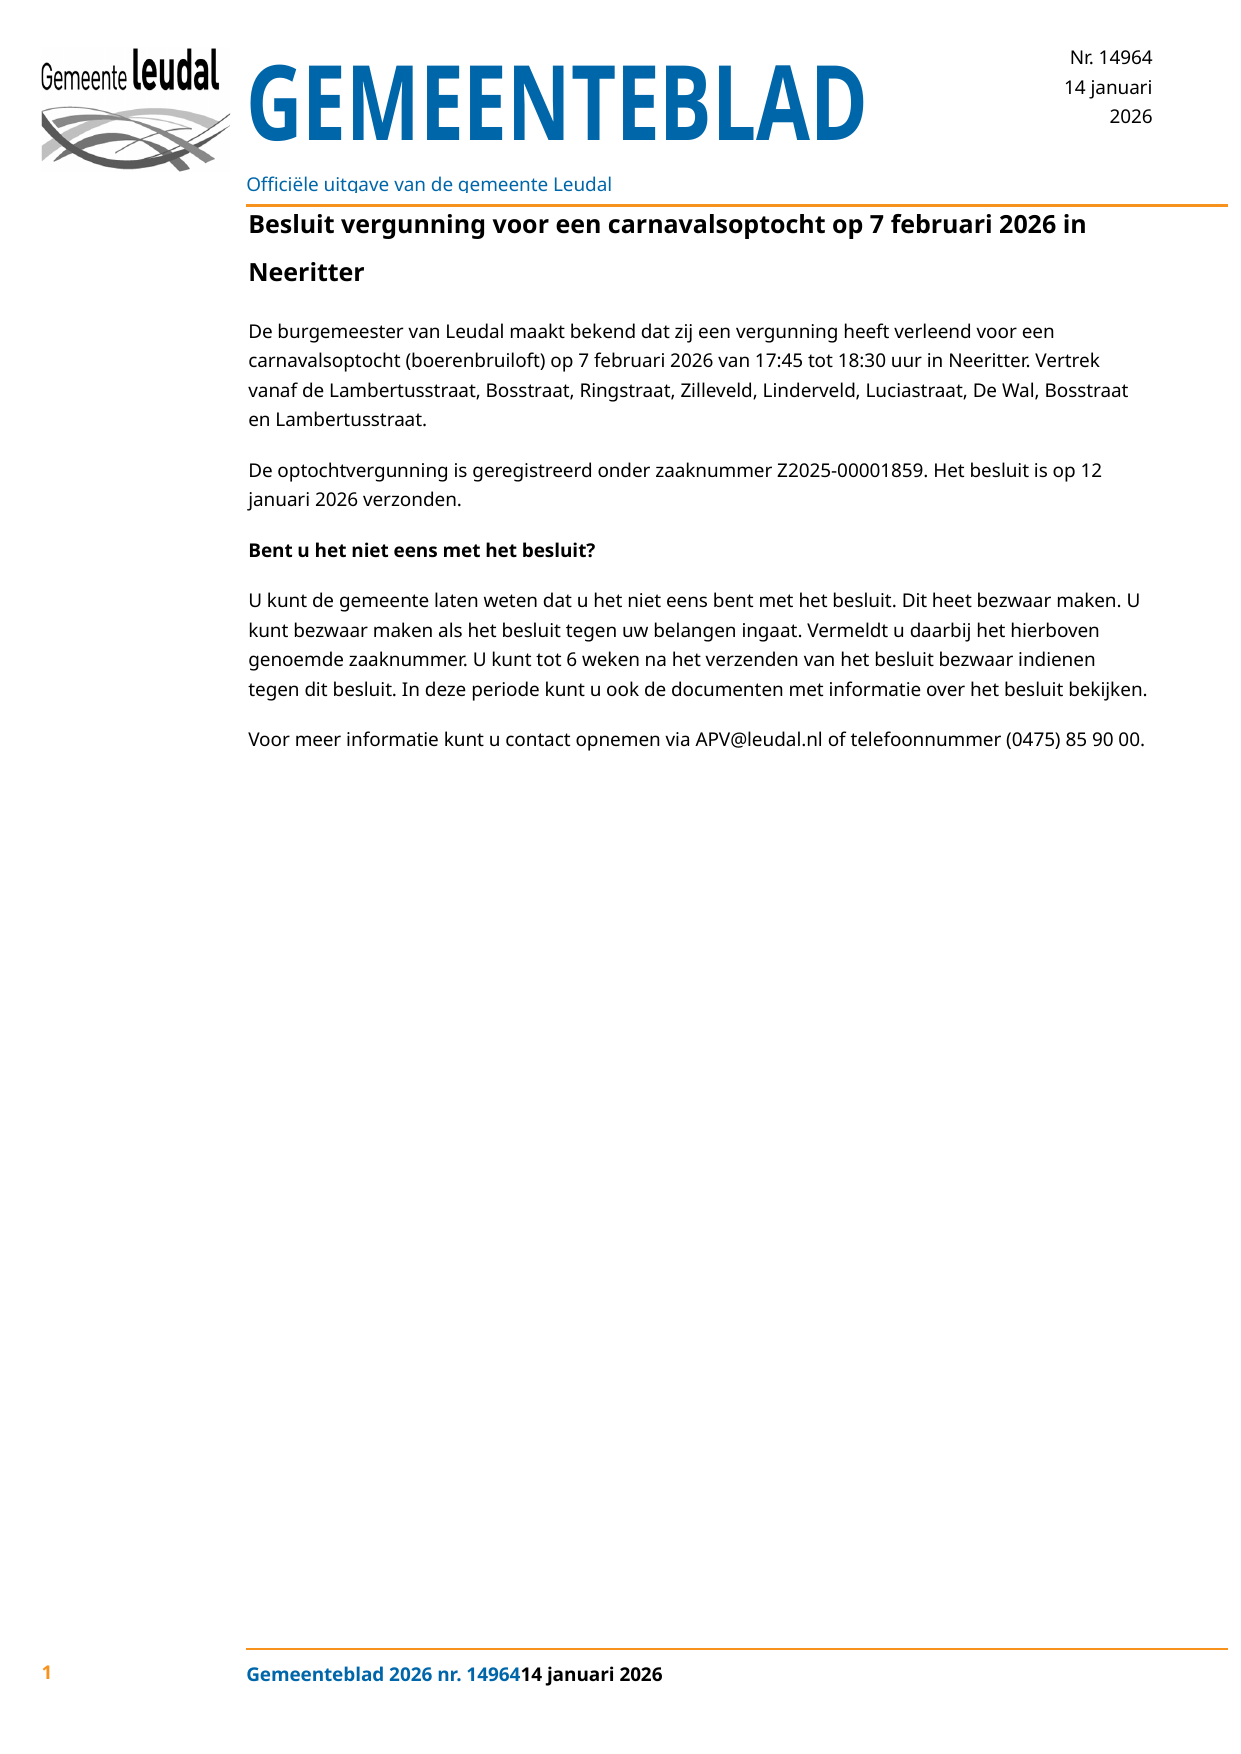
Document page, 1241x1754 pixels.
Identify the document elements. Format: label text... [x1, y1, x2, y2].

text De burgemeester van Leudal maakt bekend dat zij een vergunning heeft verleend voor een carnavalsoptocht (boerenbruiloft) op 7 februari 2026 van 17:45 tot 18:30 uur in Neeritter. Vertrek vanaf de Lambertusstraat, Bosstraat, Ringstraat, Zilleveld, Linderveld, Luciastraat, De Wal, Bosstraat en Lambertusstraat. [248, 318, 1152, 432]
text Voor meer informatie kunt u contact opnemen via APV@leudal.nl of telefoonnummer (0475) 85 90 00. [248, 727, 1152, 752]
text De optochtvergunning is geregistreerd onder zaaknummer Z2025-00001859. Het besluit is op 12 januari 2026 verzonden. [248, 457, 1152, 512]
text Bent u het niet eens met het besluit? [248, 537, 1152, 563]
text Besluit vergunning voor een carnavalsoptocht op 7 februari 2026 in Neeritter [248, 207, 1152, 288]
picture [41, 47, 231, 172]
text U kunt de gemeente laten weten dat u het niet eens bent met het besluit. Dit heet bezwaar maken. U kunt bezwaar maken als het besluit tegen uw belangen ingaat. Vermeldt u daarbij het hierboven genoemde zaaknummer. U kunt tot 6 weken na het verzenden van het besluit bezwaar indienen tegen dit besluit. In deze periode kunt u ook de documenten met informatie over het besluit bekijken. [248, 587, 1152, 702]
